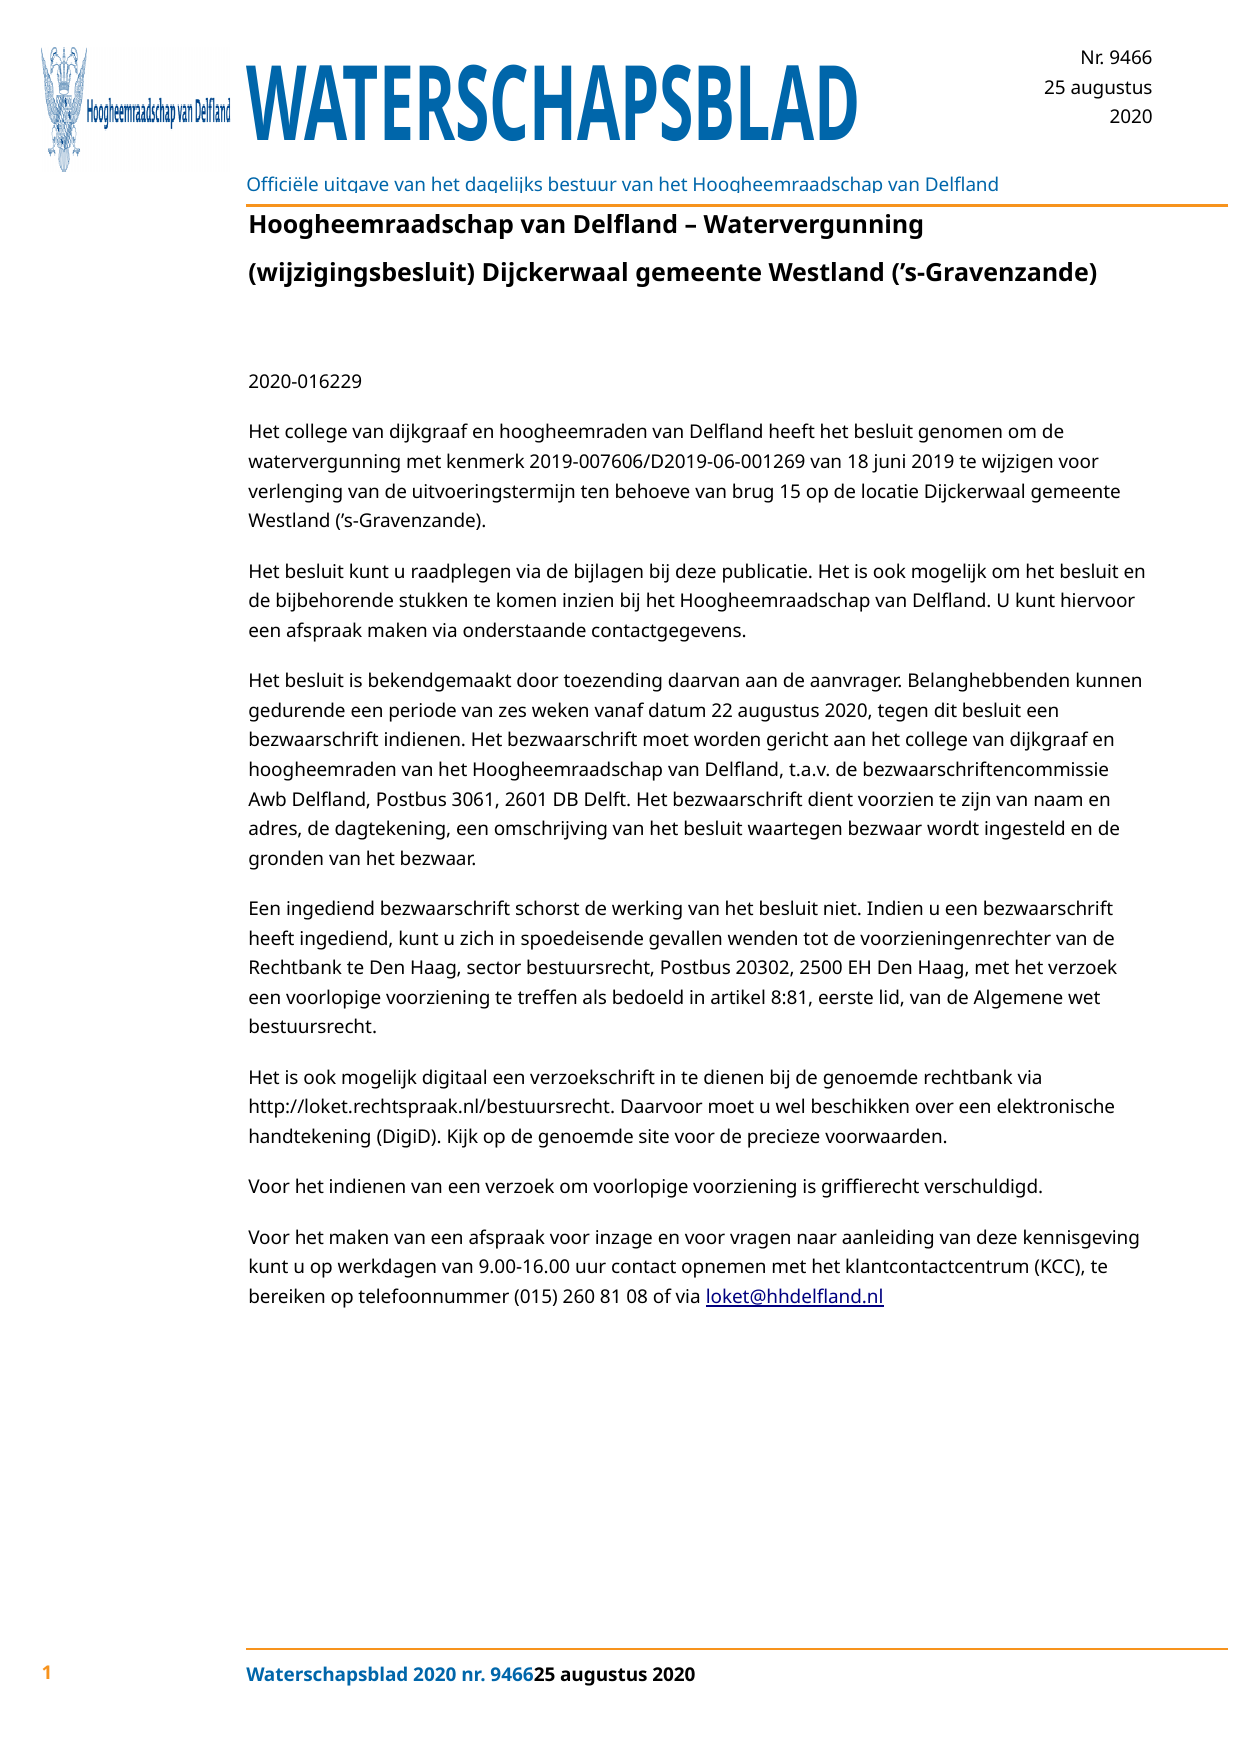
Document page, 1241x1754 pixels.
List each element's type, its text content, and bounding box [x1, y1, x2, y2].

text Voor het indienen van een verzoek om voorlopige voorziening is griffierecht verschuldigd. [248, 1174, 1152, 1199]
text Het besluit is bekendgemaakt door toezending daarvan aan de aanvrager. Belanghebbenden kunnen gedurende een periode van zes weken vanaf datum 22 augustus 2020, tegen dit besluit een bezwaarschrift indienen. Het bezwaarschrift moet worden gericht aan het college van dijkgraaf en hoogheemraden van het Hoogheemraadschap van Delfland, t.a.v. de bezwaarschriftencommissie Awb Delfland, Postbus 3061, 2601 DB Delft. Het bezwaarschrift dient voorzien te zijn van naam en adres, de dagtekening, een omschrijving van het besluit waartegen bezwaar wordt ingesteld en de gronden van het bezwaar. [248, 667, 1152, 871]
text Het besluit kunt u raadplegen via de bijlagen bij deze publicatie. Het is ook mogelijk om het besluit en de bijbehorende stukken te komen inzien bij het Hoogheemraadschap van Delfland. U kunt hiervoor een afspraak maken via onderstaande contactgegevens. [248, 558, 1152, 643]
text Hoogheemraadschap van Delfland – Watervergunning (wijzigingsbesluit) Dijckerwaal gemeente Westland (’s-Gravenzande) [248, 207, 1152, 288]
text Voor het maken van een afspraak voor inzage en voor vragen naar aanleiding van deze kennisgeving kunt u op werkdagen van 9.00-16.00 uur contact opnemen met het klantcontactcentrum (KCC), te bereiken op telefoonnummer (015) 260 81 08 of via loket@hhdelfland.nl [248, 1224, 1152, 1309]
text 2020-016229 [248, 368, 1152, 394]
text Het is ook mogelijk digitaal een verzoekschrift in te dienen bij de genoemde rechtbank via http://loket.rechtspraak.nl/bestuursrecht. Daarvoor moet u wel beschikken over een elektronische handtekening (DigiD). Kijk op de genoemde site voor de precieze voorwaarden. [248, 1064, 1152, 1149]
text Een ingediend bezwaarschrift schorst de werking van het besluit niet. Indien u een bezwaarschrift heeft ingediend, kunt u zich in spoedeisende gevallen wenden tot de voorzieningenrechter van de Rechtbank te Den Haag, sector bestuursrecht, Postbus 20302, 2500 EH Den Haag, met het verzoek een voorlopige voorziening te treffen als bedoeld in artikel 8:81, eerste lid, van de Algemene wet bestuursrecht. [248, 895, 1152, 1039]
text Het college van dijkgraaf en hoogheemraden van Delfland heeft het besluit genomen om de watervergunning met kenmerk 2019-007606/D2019-06-001269 van 18 juni 2019 te wijzigen voor verlenging van de uitvoeringstermijn ten behoeve van brug 15 op de locatie Dijckerwaal gemeente Westland (’s-Gravenzande). [248, 419, 1152, 533]
picture [41, 47, 231, 172]
